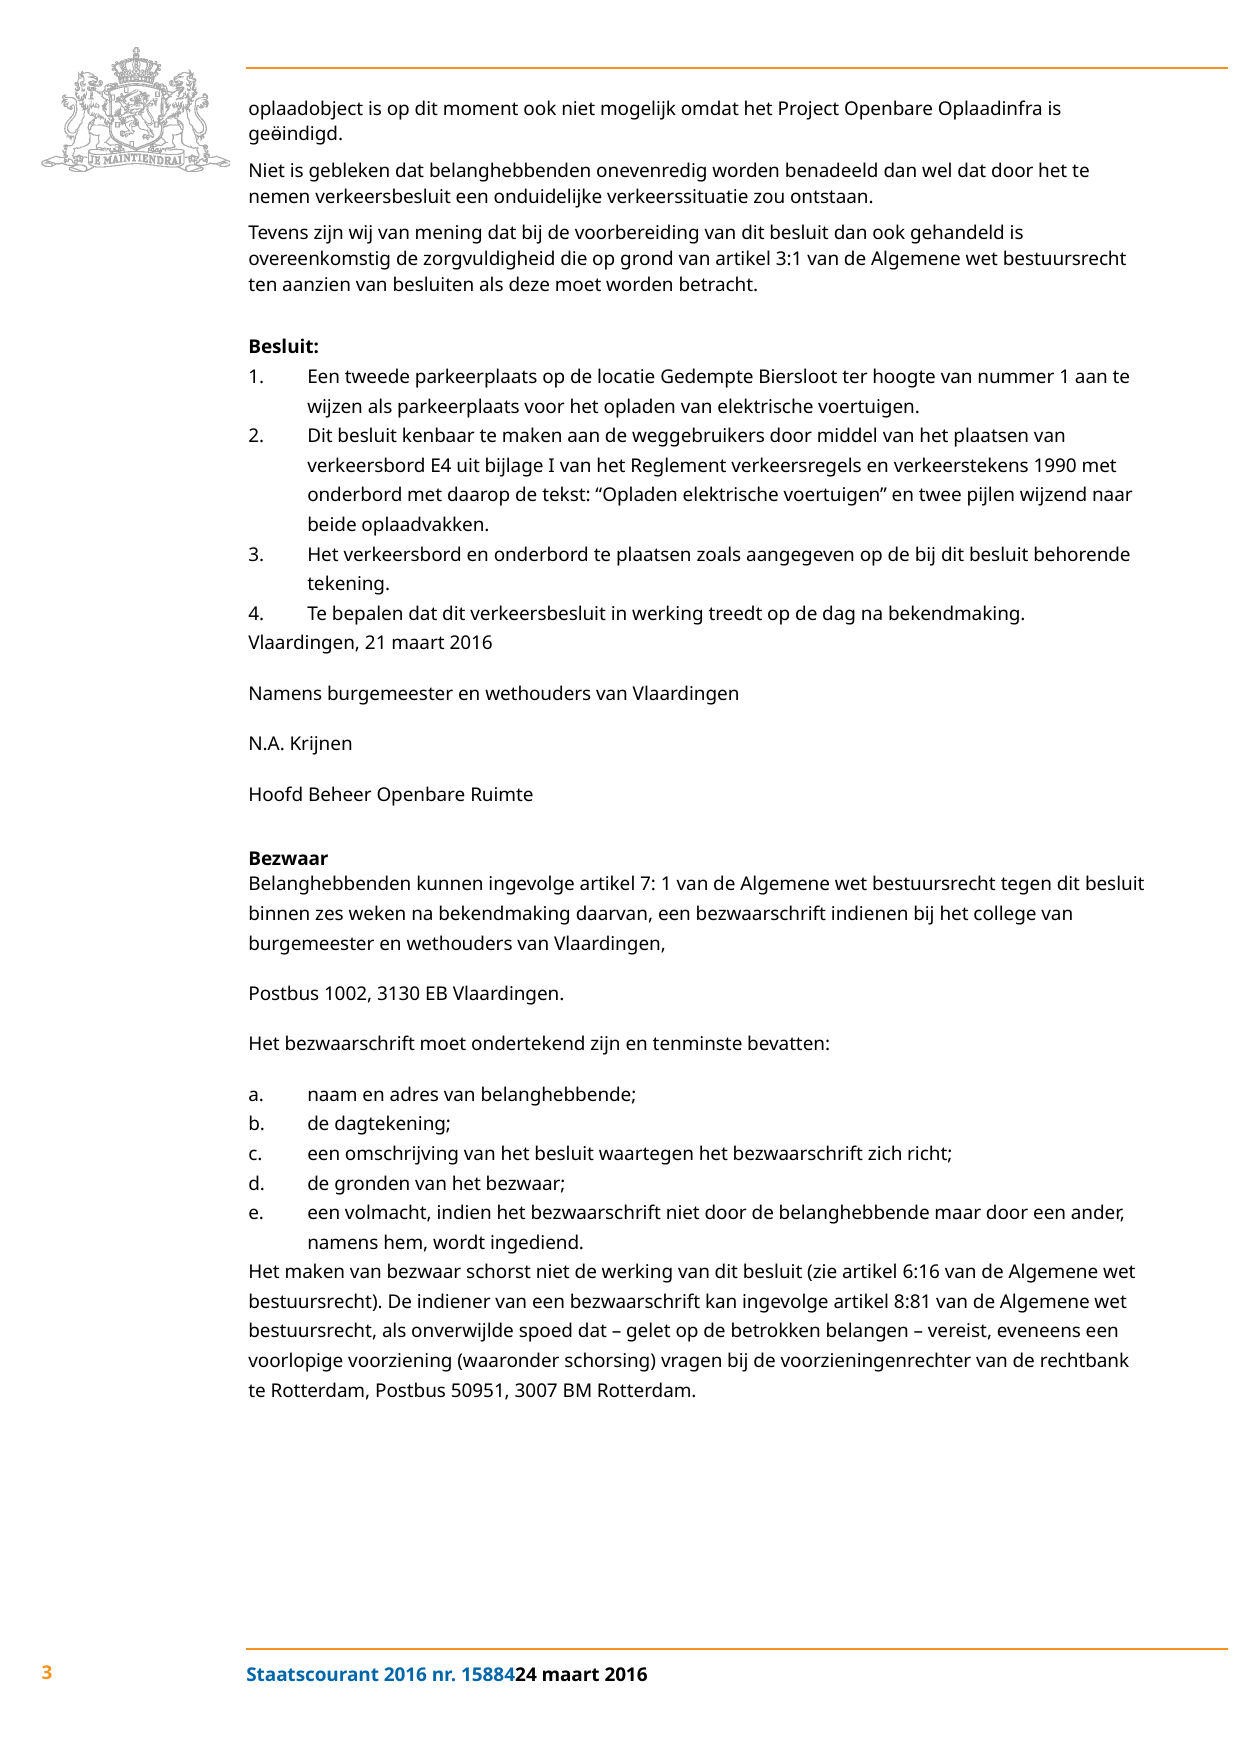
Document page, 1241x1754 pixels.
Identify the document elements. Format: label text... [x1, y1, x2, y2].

text N.A. Krijnen [248, 730, 1152, 756]
list naam en adres van belanghebbende; [248, 1081, 1152, 1107]
list een omschrijving van het besluit waartegen het bezwaarschrift zich richt; [248, 1140, 1152, 1166]
text Tevens zijn wij van mening dat bij de voorbereiding van dit besluit dan ook gehandeld is overeenkomstig de zorgvuldigheid die op grond van artikel 3:1 van de Algemene wet bestuursrecht ten aanzien van besluiten als deze moet worden betracht. [248, 219, 1152, 297]
list Een tweede parkeerplaats op de locatie Gedempte Biersloot ter hoogte van nummer 1 aan te wijzen als parkeerplaats voor het opladen van elektrische voertuigen. [248, 363, 1152, 419]
list de gronden van het bezwaar; [248, 1170, 1152, 1195]
text oplaadobject is op dit moment ook niet mogelijk omdat het Project Openbare Oplaadinfra is geӫindigd. [248, 95, 1152, 146]
text Het bezwaarschrift moet ondertekend zijn en tenminste bevatten: [248, 1031, 1152, 1056]
text Postbus 1002, 3130 EB Vlaardingen. [248, 980, 1152, 1006]
list Het verkeersbord en onderbord te plaatsen zoals aangegeven op de bij dit besluit behorende tekening. [248, 541, 1152, 596]
text Bezwaar [248, 845, 1152, 871]
list een volmacht, indien het bezwaarschrift niet door de belanghebbende maar door een ander, namens hem, wordt ingediend. [248, 1199, 1152, 1254]
text Niet is gebleken dat belanghebbenden onevenredig worden benadeeld dan wel dat door het te nemen verkeersbesluit een onduidelijke verkeerssituatie zou ontstaan. [248, 157, 1152, 209]
list de dagtekening; [248, 1111, 1152, 1136]
text Het maken van bezwaar schorst niet de werking van dit besluit (zie artikel 6:16 van de Algemene wet bestuursrecht). De indiener van een bezwaarschrift kan ingevolge artikel 8:81 van de Algemene wet bestuursrecht, als onverwijlde spoed dat – gelet op de betrokken belangen – vereist, eveneens een voorlopige voorziening (waaronder schorsing) vragen bij de voorzieningenrechter van de rechtbank te Rotterdam, Postbus 50951, 3007 BM Rotterdam. [248, 1258, 1152, 1402]
text Besluit: [248, 334, 1152, 359]
text Namens burgemeester en wethouders van Vlaardingen [248, 680, 1152, 706]
text Vlaardingen, 21 maart 2016 [248, 629, 1152, 655]
text Belanghebbenden kunnen ingevolge artikel 7: 1 van de Algemene wet bestuursrecht tegen dit besluit binnen zes weken na bekendmaking daarvan, een bezwaarschrift indienen bij het college van burgemeester en wethouders van Vlaardingen, [248, 871, 1152, 955]
list Dit besluit kenbaar te maken aan de weggebruikers door middel van het plaatsen van verkeersbord E4 uit bijlage I van het Reglement verkeersregels en verkeerstekens 1990 met onderbord met daarop de tekst: “Opladen elektrische voertuigen” en twee pijlen wijzend naar beide oplaadvakken. [248, 422, 1152, 537]
picture [41, 47, 231, 172]
text Hoofd Beheer Openbare Ruimte [248, 781, 1152, 807]
list Te bepalen dat dit verkeersbesluit in werking treedt op de dag na bekendmaking. [248, 600, 1152, 626]
